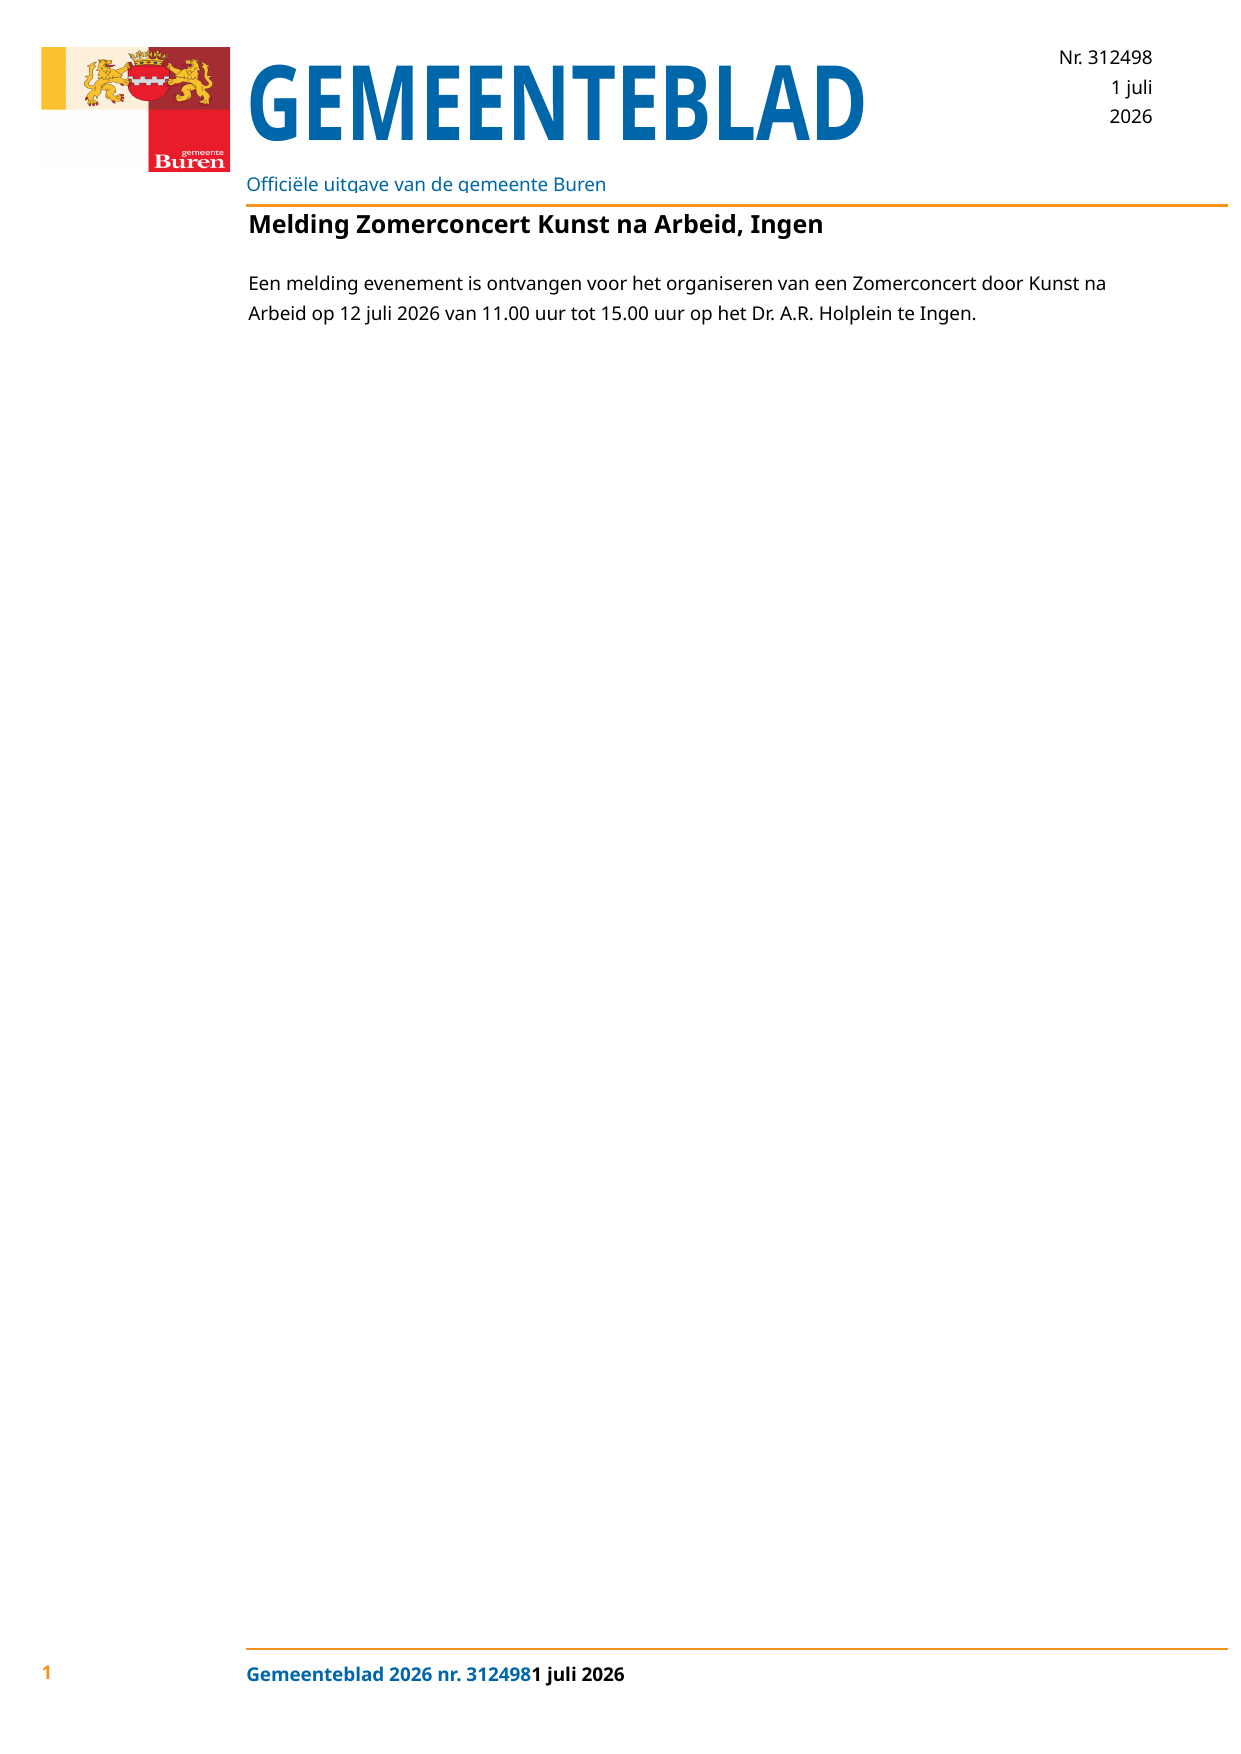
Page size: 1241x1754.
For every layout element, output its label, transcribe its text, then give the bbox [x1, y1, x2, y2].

text Melding Zomerconcert Kunst na Arbeid, Ingen [248, 207, 1152, 241]
picture [41, 47, 231, 172]
text Een melding evenement is ontvangen voor het organiseren van een Zomerconcert door Kunst na Arbeid op 12 juli 2026 van 11.00 uur tot 15.00 uur op het Dr. A.R. Holplein te Ingen. [248, 270, 1152, 326]
